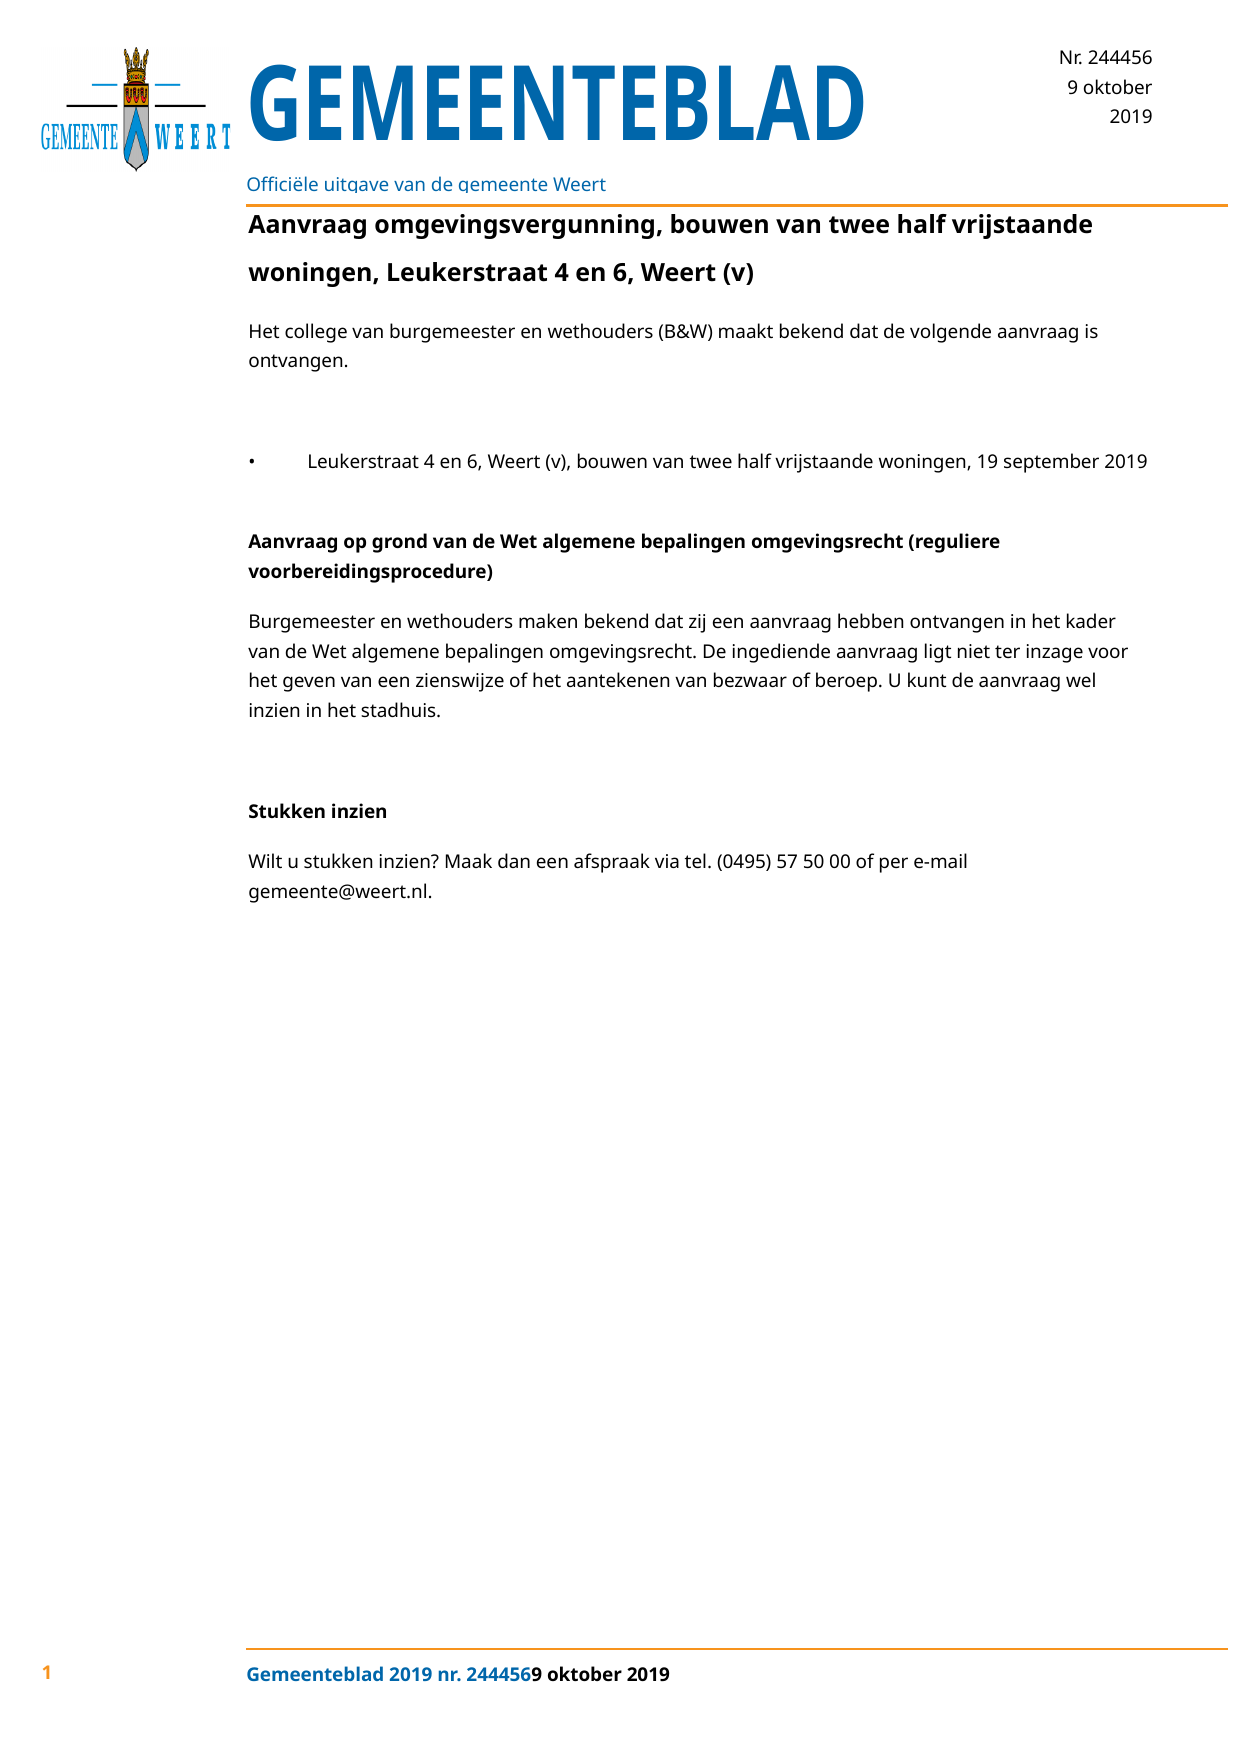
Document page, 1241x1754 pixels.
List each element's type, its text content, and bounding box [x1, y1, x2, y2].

list Leukerstraat 4 en 6, Weert (v), bouwen van twee half vrijstaande woningen, 19 september 2019 [248, 448, 1152, 474]
text Aanvraag omgevingsvergunning, bouwen van twee half vrijstaande woningen, Leukerstraat 4 en 6, Weert (v) [248, 207, 1152, 288]
text Burgemeester en wethouders maken bekend dat zij een aanvraag hebben ontvangen in het kader van de Wet algemene bepalingen omgevingsrecht. De ingediende aanvraag ligt niet ter inzage voor het geven van een zienswijze of het aantekenen van bezwaar of beroep. U kunt de aanvraag wel inzien in het stadhuis. [248, 608, 1152, 723]
text Stukken inzien [248, 798, 1152, 824]
text Aanvraag op grond van de Wet algemene bepalingen omgevingsrecht (reguliere voorbereidingsprocedure) [248, 528, 1152, 584]
picture [41, 47, 231, 172]
text Het college van burgemeester en wethouders (B&W) maakt bekend dat de volgende aanvraag is ontvangen. [248, 318, 1152, 373]
text Wilt u stukken inzien? Maak dan een afspraak via tel. (0495) 57 50 00 of per e-mail gemeente@weert.nl. [248, 848, 1152, 904]
